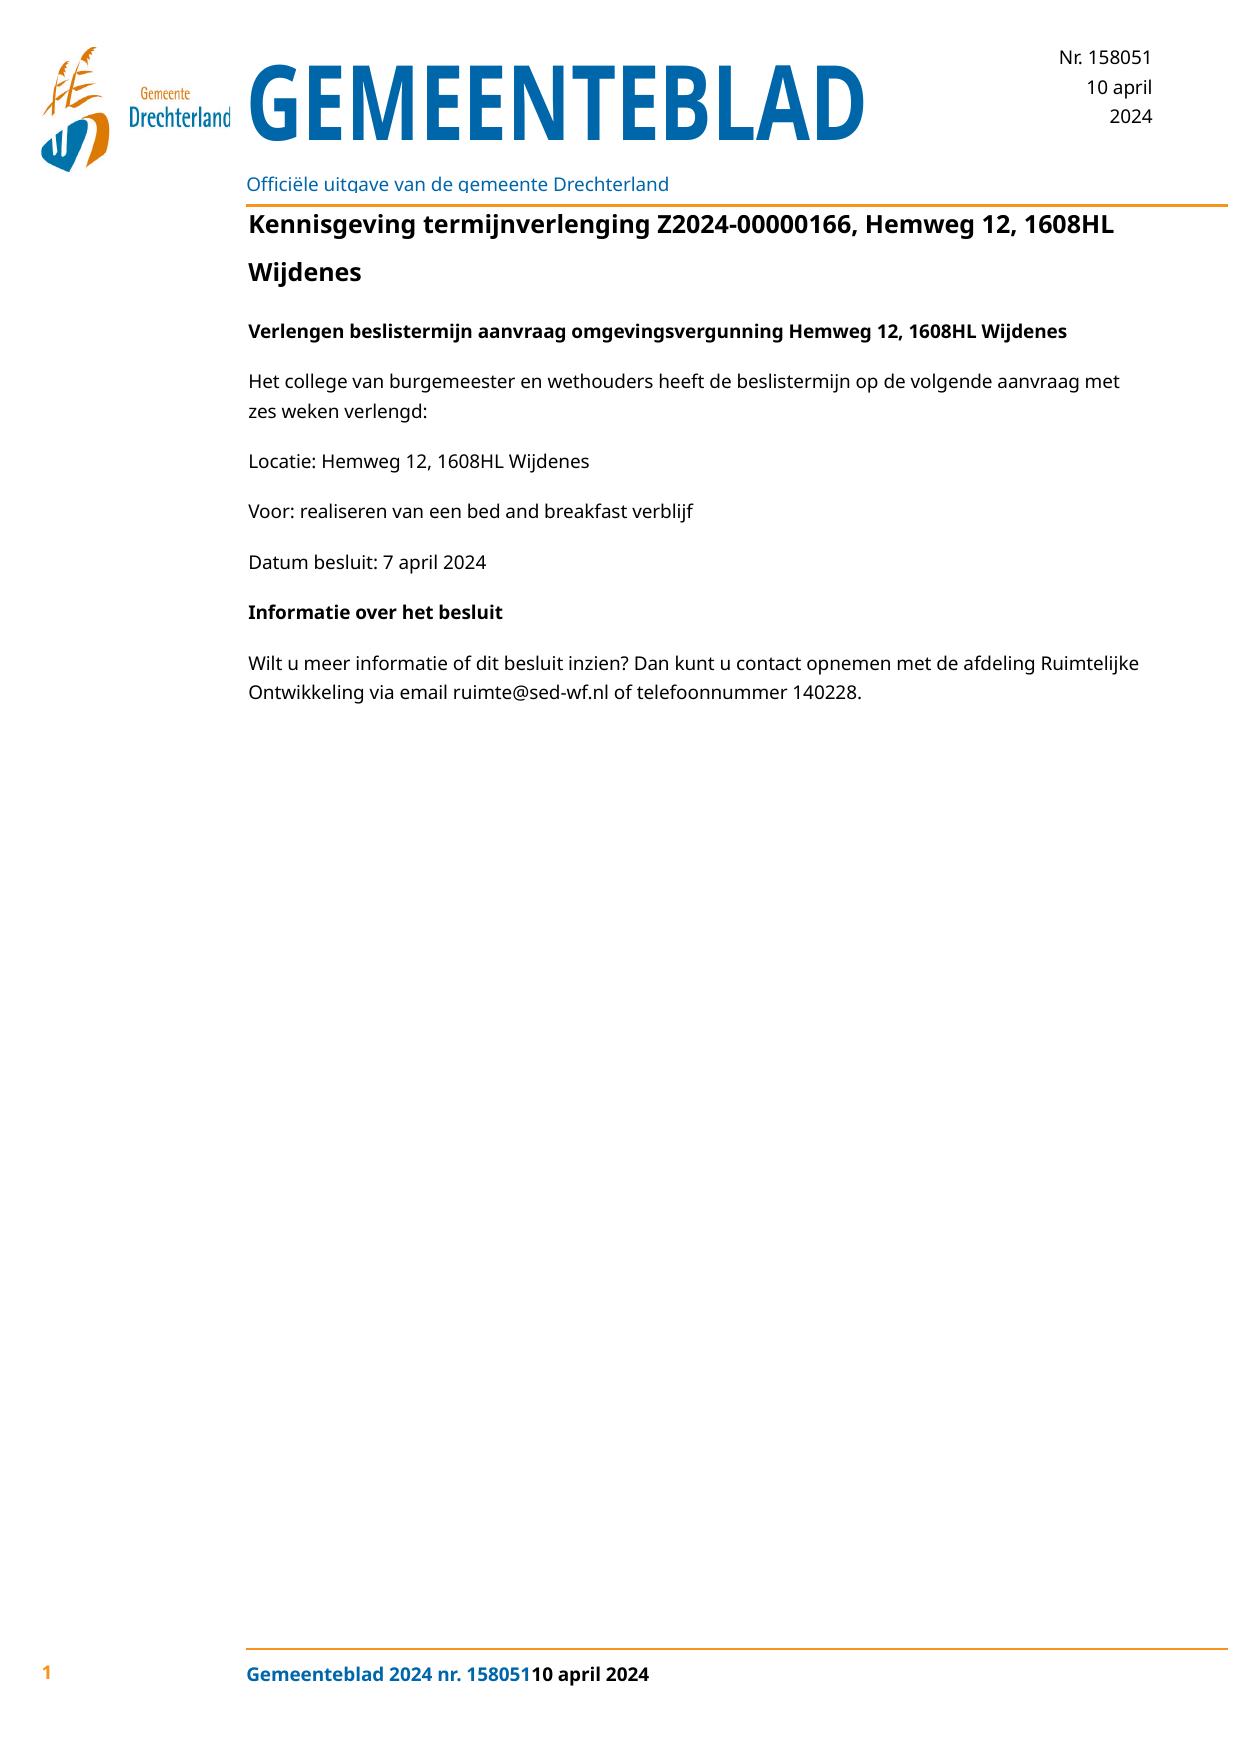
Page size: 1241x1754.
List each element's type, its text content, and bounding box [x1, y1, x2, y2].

picture [226, 115, 231, 124]
text Voor: realiseren van een bed and breakfast verblijf [248, 499, 1152, 524]
text Informatie over het besluit [248, 599, 1152, 625]
text Kennisgeving termijnverlenging Z2024-00000166, Hemweg 12, 1608HL Wijdenes [248, 207, 1152, 288]
text Verlengen beslistermijn aanvraag omgevingsvergunning Hemweg 12, 1608HL Wijdenes [248, 318, 1152, 344]
text Locatie: Hemweg 12, 1608HL Wijdenes [248, 448, 1152, 474]
picture [41, 158, 64, 172]
text Wilt u meer informatie of dit besluit inzien? Dan kunt u contact opnemen met de afdeling Ruimtelijke Ontwikkeling via email ruimte@sed-wf.nl of telefoonnummer 140228. [248, 650, 1152, 705]
text Datum besluit: 7 april 2024 [248, 549, 1152, 575]
text Het college van burgemeester en wethouders heeft de beslistermijn op de volgende aanvraag met zes weken verlengd: [248, 368, 1152, 424]
picture [41, 47, 231, 172]
